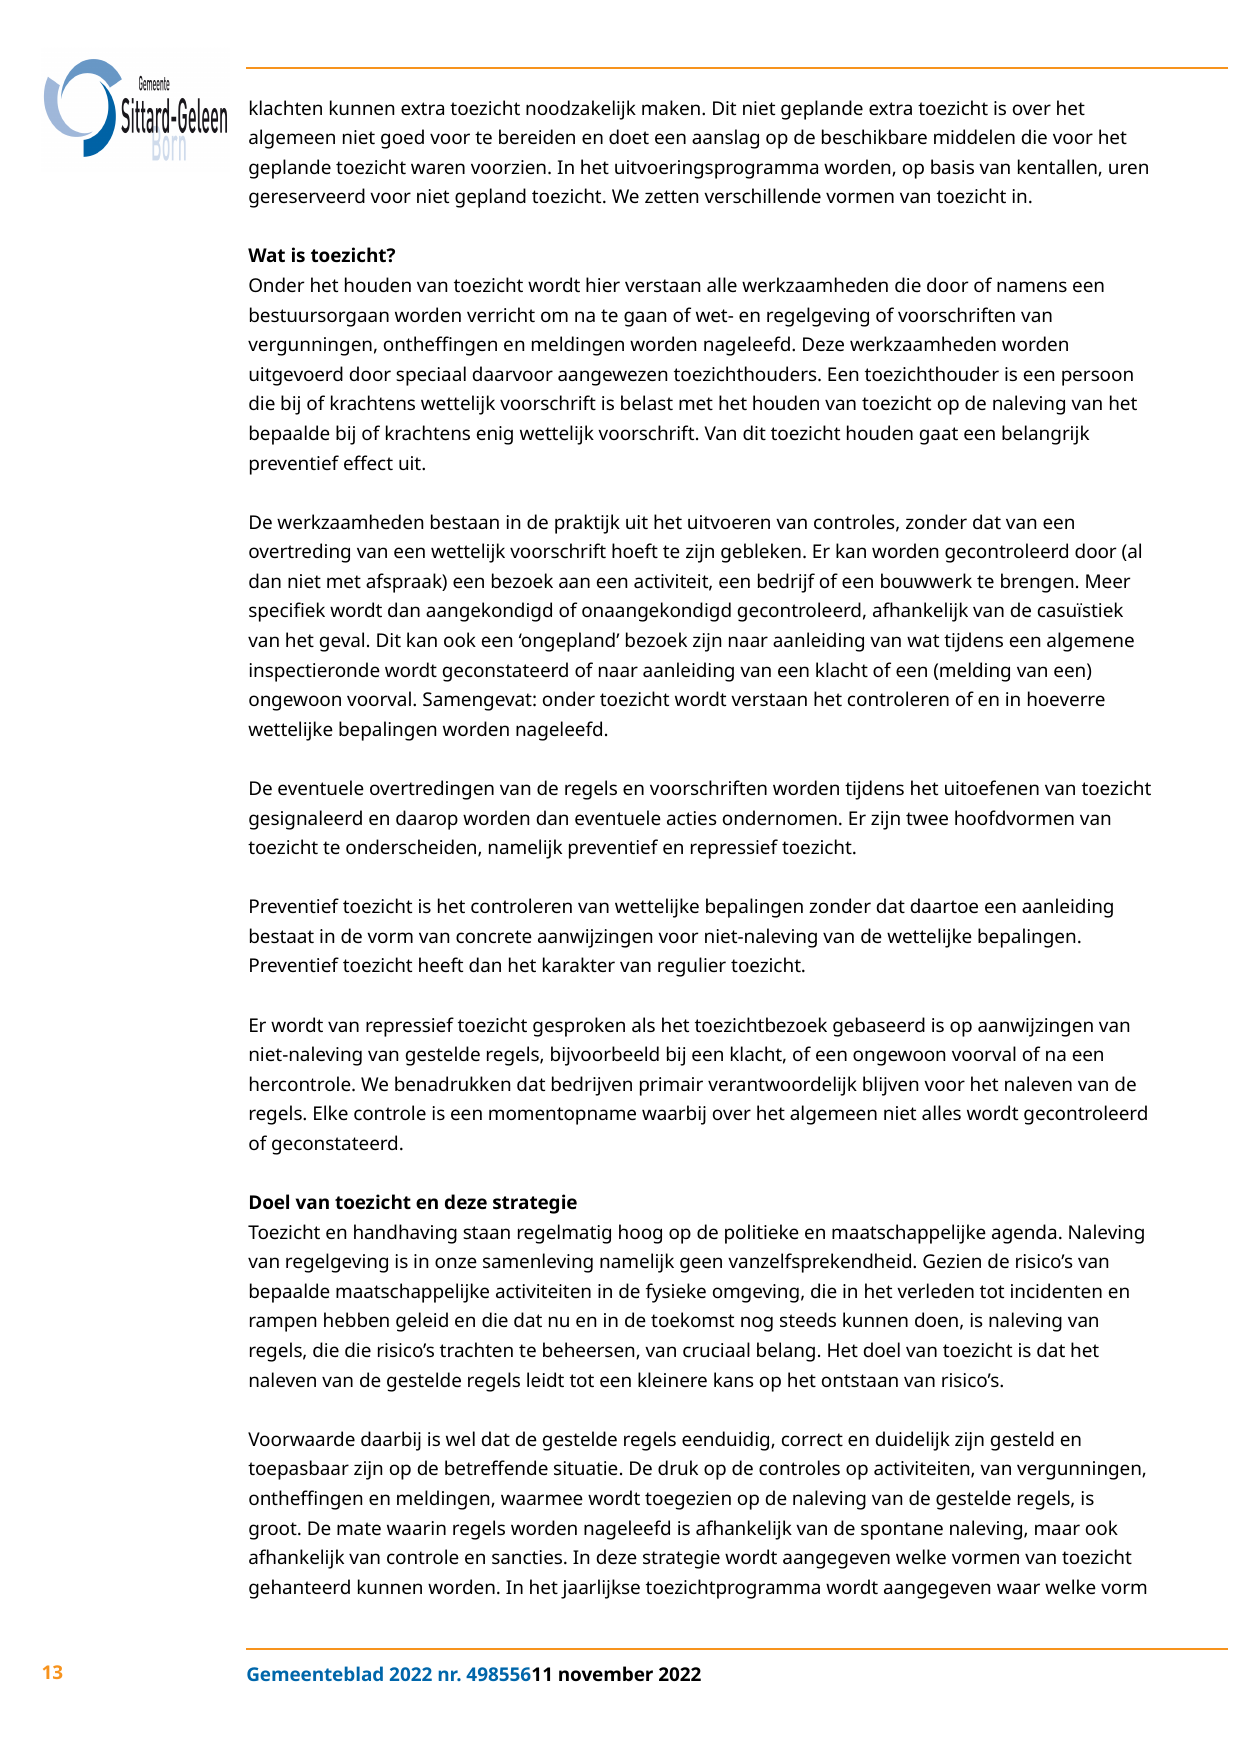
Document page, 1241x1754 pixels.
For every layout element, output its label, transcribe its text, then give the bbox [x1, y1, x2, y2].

text De werkzaamheden bestaan in de praktijk uit het uitvoeren van controles, zonder dat van een overtreding van een wettelijk voorschrift hoeft te zijn gebleken. Er kan worden gecontroleerd door (al dan niet met afspraak) een bezoek aan een activiteit, een bedrijf of een bouwwerk te brengen. Meer specifiek wordt dan aangekondigd of onaangekondigd gecontroleerd, afhankelijk van de casuïstiek van het geval. Dit kan ook een ‘ongepland’ bezoek zijn naar aanleiding van wat tijdens een algemene inspectieronde wordt geconstateerd of naar aanleiding van een klacht of een (melding van een) ongewoon voorval. Samengevat: onder toezicht wordt verstaan het controleren of en in hoeverre wettelijke bepalingen worden nageleefd. [248, 509, 1152, 742]
text Doel van toezicht en deze strategie [248, 1189, 1152, 1215]
text De eventuele overtredingen van de regels en voorschriften worden tijdens het uitoefenen van toezicht gesignaleerd en daarop worden dan eventuele acties ondernomen. Er zijn twee hoofdvormen van toezicht te onderscheiden, namelijk preventief en repressief toezicht. [248, 775, 1152, 860]
text Toezicht en handhaving staan regelmatig hoog op de politieke en maatschappelijke agenda. Naleving van regelgeving is in onze samenleving namelijk geen vanzelfsprekendheid. Gezien de risico’s van bepaalde maatschappelijke activiteiten in de fysieke omgeving, die in het verleden tot incidenten en rampen hebben geleid en die dat nu en in de toekomst nog steeds kunnen doen, is naleving van regels, die die risico’s trachten te beheersen, van cruciaal belang. Het doel van toezicht is dat het naleven van de gestelde regels leidt tot een kleinere kans op het ontstaan van risico’s. [248, 1219, 1152, 1393]
text Voorwaarde daarbij is wel dat de gestelde regels eenduidig, correct en duidelijk zijn gesteld en toepasbaar zijn op de betreffende situatie. De druk op de controles op activiteiten, van vergunningen, ontheffingen en meldingen, waarmee wordt toegezien op de naleving van de gestelde regels, is groot. De mate waarin regels worden nageleefd is afhankelijk van de spontane naleving, maar ook afhankelijk van controle en sancties. In deze strategie wordt aangegeven welke vormen van toezicht gehanteerd kunnen worden. In het jaarlijkse toezichtprogramma wordt aangegeven waar welke vorm [248, 1426, 1152, 1600]
text klachten kunnen extra toezicht noodzakelijk maken. Dit niet geplande extra toezicht is over het algemeen niet goed voor te bereiden en doet een aanslag op de beschikbare middelen die voor het geplande toezicht waren voorzien. In het uitvoeringsprogramma worden, op basis van kentallen, uren gereserveerd voor niet gepland toezicht. We zetten verschillende vormen van toezicht in. [248, 95, 1152, 209]
text Onder het houden van toezicht wordt hier verstaan alle werkzaamheden die door of namens een bestuursorgaan worden verricht om na te gaan of wet- en regelgeving of voorschriften van vergunningen, ontheffingen en meldingen worden nageleefd. Deze werkzaamheden worden uitgevoerd door speciaal daarvoor aangewezen toezichthouders. Een toezichthouder is een persoon die bij of krachtens wettelijk voorschrift is belast met het houden van toezicht op de naleving van het bepaalde bij of krachtens enig wettelijk voorschrift. Van dit toezicht houden gaat een belangrijk preventief effect uit. [248, 272, 1152, 476]
text Er wordt van repressief toezicht gesproken als het toezichtbezoek gebaseerd is op aanwijzingen van niet-naleving van gestelde regels, bijvoorbeeld bij een klacht, of een ongewoon voorval of na een hercontrole. We benadrukken dat bedrijven primair verantwoordelijk blijven voor het naleven van de regels. Elke controle is een momentopname waarbij over het algemeen niet alles wordt gecontroleerd of geconstateerd. [248, 1012, 1152, 1156]
picture [41, 47, 231, 172]
text Wat is toezicht? [248, 243, 1152, 268]
text Preventief toezicht is het controleren van wettelijke bepalingen zonder dat daartoe een aanleiding bestaat in de vorm van concrete aanwijzingen voor niet-naleving van de wettelijke bepalingen. Preventief toezicht heeft dan het karakter van regulier toezicht. [248, 893, 1152, 978]
